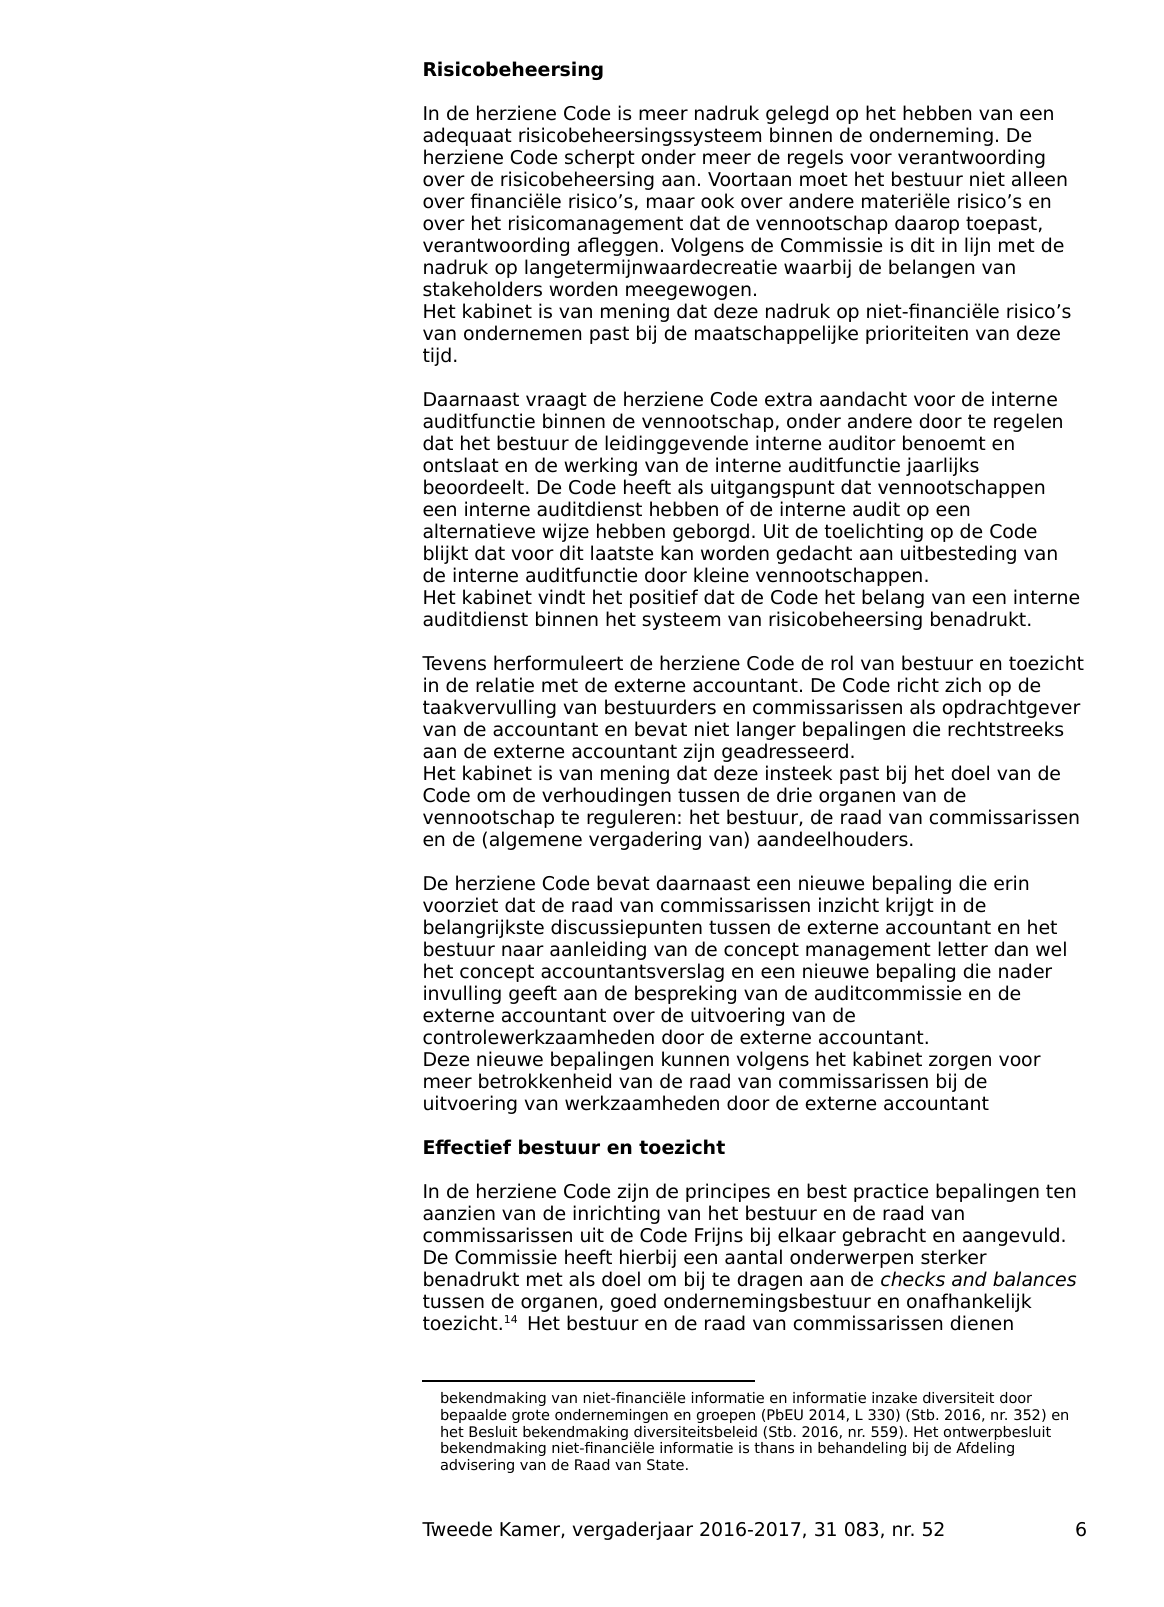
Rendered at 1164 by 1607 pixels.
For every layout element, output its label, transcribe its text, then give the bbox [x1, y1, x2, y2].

text In de herziene Code is meer nadruk gelegd op het hebben van een adequaat risicobeheersingssysteem binnen de onderneming. De herziene Code scherpt onder meer de regels voor verantwoording over de risicobeheersing aan. Voortaan moet het bestuur niet alleen over financiële risico’s, maar ook over andere materiële risico’s en over het risicomanagement dat de vennootschap daarop toepast, verantwoording afleggen. Volgens de Commissie is dit in lijn met de nadruk op langetermijnwaardecreatie waarbij de belangen van stakeholders worden meegewogen. [422, 103, 1087, 301]
subtitle Effectief bestuur en toezicht [422, 1137, 1087, 1159]
text In de herziene Code zijn de principes en best practice bepalingen ten aanzien van de inrichting van het bestuur en de raad van commissarissen uit de Code Frijns bij elkaar gebracht en aangevuld. De Commissie heeft hierbij een aantal onderwerpen sterker benadrukt met als doel om bij te dragen aan de checks and balances tussen de organen, goed ondernemingsbestuur en onafhankelijk toezicht. Het bestuur en de raad van commissarissen dienen [422, 1181, 1087, 1335]
text Tevens herformuleert de herziene Code de rol van bestuur en toezicht in de relatie met de externe accountant. De Code richt zich op de taakvervulling van bestuurders en commissarissen als opdrachtgever van de accountant en bevat niet langer bepalingen die rechtstreeks aan de externe accountant zijn geadresseerd. [422, 653, 1087, 763]
text bekendmaking van niet-financiële informatie en informatie inzake diversiteit door bepaalde grote ondernemingen en groepen (PbEU 2014, L 330) (Stb. 2016, nr. 352) en het Besluit bekendmaking diversiteitsbeleid (Stb. 2016, nr. 559). Het ontwerpbesluit bekendmaking niet-financiële informatie is thans in behandeling bij de Afdeling advisering van de Raad van State. [422, 1390, 1087, 1474]
text Het kabinet is van mening dat deze insteek past bij het doel van de Code om de verhoudingen tussen de drie organen van de vennootschap te reguleren: het bestuur, de raad van commissarissen en de (algemene vergadering van) aandeelhouders. [422, 763, 1087, 851]
text Deze nieuwe bepalingen kunnen volgens het kabinet zorgen voor meer betrokkenheid van de raad van commissarissen bij de uitvoering van werkzaamheden door de externe accountant [422, 1049, 1087, 1115]
text De herziene Code bevat daarnaast een nieuwe bepaling die erin voorziet dat de raad van commissarissen inzicht krijgt in de belangrijkste discussiepunten tussen de externe accountant en het bestuur naar aanleiding van de concept management letter dan wel het concept accountantsverslag en een nieuwe bepaling die nader invulling geeft aan de bespreking van de auditcommissie en de externe accountant over de uitvoering van de controlewerkzaamheden door de externe accountant. [422, 873, 1087, 1049]
text Het kabinet is van mening dat deze nadruk op niet-financiële risico’s van ondernemen past bij de maatschappelijke prioriteiten van deze tijd. [422, 301, 1087, 367]
text Daarnaast vraagt de herziene Code extra aandacht voor de interne auditfunctie binnen de vennootschap, onder andere door te regelen dat het bestuur de leidinggevende interne auditor benoemt en ontslaat en de werking van de interne auditfunctie jaarlijks beoordeelt. De Code heeft als uitgangspunt dat vennootschappen een interne auditdienst hebben of de interne audit op een alternatieve wijze hebben geborgd. Uit de toelichting op de Code blijkt dat voor dit laatste kan worden gedacht aan uitbesteding van de interne auditfunctie door kleine vennootschappen. [422, 389, 1087, 587]
text Het kabinet vindt het positief dat de Code het belang van een interne auditdienst binnen het systeem van risicobeheersing benadrukt. [422, 587, 1087, 631]
subtitle Risicobeheersing [422, 59, 1087, 81]
